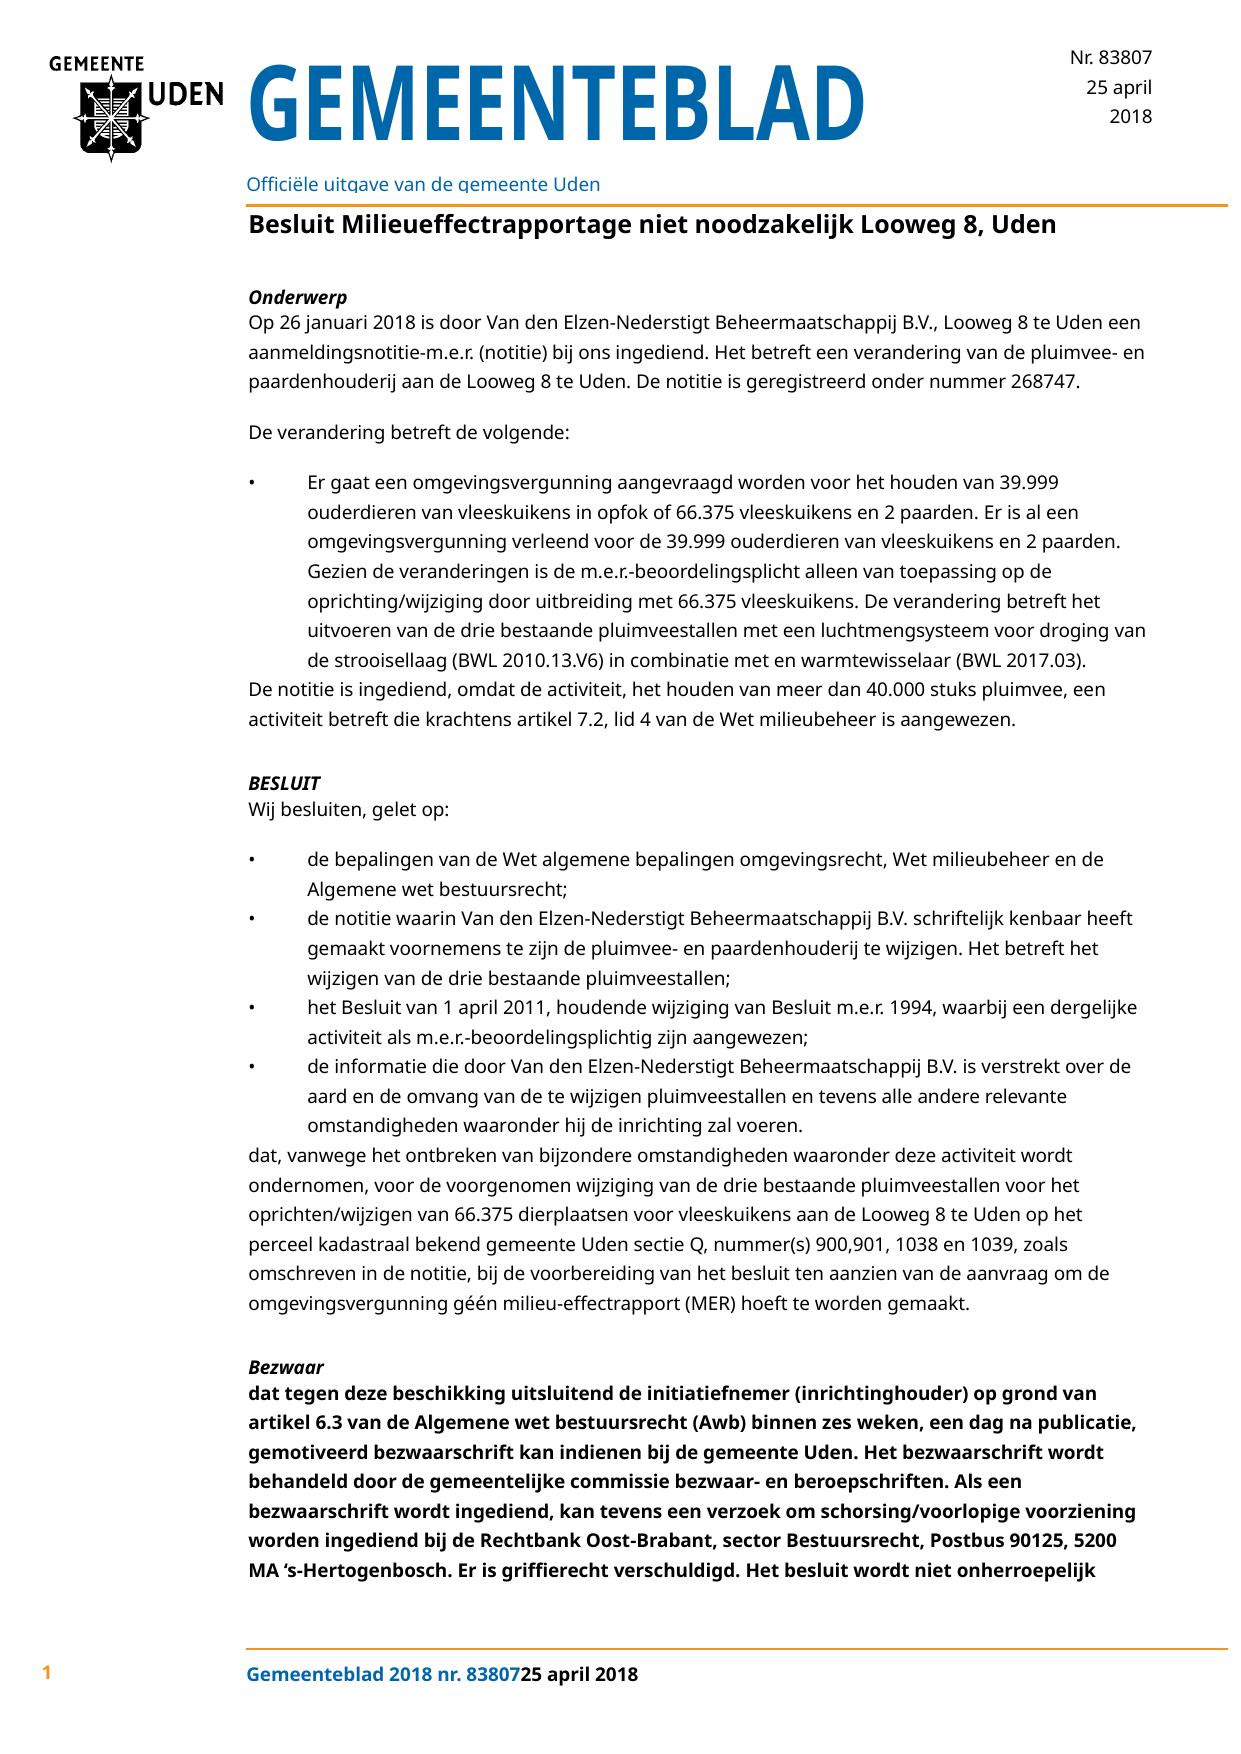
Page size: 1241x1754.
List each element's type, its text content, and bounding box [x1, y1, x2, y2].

text Op 26 januari 2018 is door Van den Elzen-Nederstigt Beheermaatschappij B.V., Looweg 8 te Uden een aanmeldingsnotitie-m.e.r. (notitie) bij ons ingediend. Het betreft een verandering van de pluimvee- en paardenhouderij aan de Looweg 8 te Uden. De notitie is geregistreerd onder nummer 268747. [248, 309, 1152, 394]
text De verandering betreft de volgende: [248, 419, 1152, 445]
list de notitie waarin Van den Elzen-Nederstigt Beheermaatschappij B.V. schriftelijk kenbaar heeft gemaakt voornemens te zijn de pluimvee- en paardenhouderij te wijzigen. Het betreft het wijzigen van de drie bestaande pluimveestallen; [248, 906, 1152, 990]
text dat tegen deze beschikking uitsluitend de initiatiefnemer (inrichtinghouder) op grond van artikel 6.3 van de Algemene wet bestuursrecht (Awb) binnen zes weken, een dag na publicatie, gemotiveerd bezwaarschrift kan indienen bij de gemeente Uden. Het bezwaarschrift wordt behandeld door de gemeentelijke commissie bezwaar- en beroepschriften. Als een bezwaarschrift wordt ingediend, kan tevens een verzoek om schorsing/voorlopige voorziening worden ingediend bij de Rechtbank Oost-Brabant, sector Bestuursrecht, Postbus 90125, 5200 MA ‘s-Hertogenbosch. Er is griffierecht verschuldigd. Het besluit wordt niet onherroepelijk [248, 1380, 1152, 1583]
text De notitie is ingediend, omdat de activiteit, het houden van meer dan 40.000 stuks pluimvee, een activiteit betreft die krachtens artikel 7.2, lid 4 van de Wet milieubeheer is aangewezen. [248, 677, 1152, 732]
text Bezwaar [248, 1354, 1152, 1380]
text Besluit Milieueffectrapportage niet noodzakelijk Looweg 8, Uden [248, 207, 1152, 241]
list Er gaat een omgevingsvergunning aangevraagd worden voor het houden van 39.999 ouderdieren van vleeskuikens in opfok of 66.375 vleeskuikens en 2 paarden. Er is al een omgevingsvergunning verleend voor de 39.999 ouderdieren van vleeskuikens en 2 paarden. Gezien de veranderingen is de m.e.r.-beoordelingsplicht alleen van toepassing op de oprichting/wijziging door uitbreiding met 66.375 vleeskuikens. De verandering betreft het uitvoeren van de drie bestaande pluimveestallen met een luchtmengsysteem voor droging van de strooisellaag (BWL 2010.13.V6) in combinatie met en warmtewisselaar (BWL 2017.03). [248, 469, 1152, 673]
text Onderwerp [248, 284, 1152, 309]
text dat, vanwege het ontbreken van bijzondere omstandigheden waaronder deze activiteit wordt ondernomen, voor de voorgenomen wijziging van de drie bestaande pluimveestallen voor het oprichten/wijzigen van 66.375 dierplaatsen voor vleeskuikens aan de Looweg 8 te Uden op het perceel kadastraal bekend gemeente Uden sectie Q, nummer(s) 900,901, 1038 en 1039, zoals omschreven in de notitie, bij de voorbereiding van het besluit ten aanzien van de aanvraag om de omgevingsvergunning géén milieu-effectrapport (MER) hoeft te worden gemaakt. [248, 1142, 1152, 1316]
text BESLUIT [248, 770, 1152, 796]
list het Besluit van 1 april 2011, houdende wijziging van Besluit m.e.r. 1994, waarbij een dergelijke activiteit als m.e.r.-beoordelingsplichtig zijn aangewezen; [248, 994, 1152, 1049]
text Wij besluiten, gelet op: [248, 796, 1152, 822]
list de informatie die door Van den Elzen-Nederstigt Beheermaatschappij B.V. is verstrekt over de aard en de omvang van de te wijzigen pluimveestallen en tevens alle andere relevante omstandigheden waaronder hij de inrichting zal voeren. [248, 1053, 1152, 1138]
picture [41, 47, 231, 172]
list de bepalingen van de Wet algemene bepalingen omgevingsrecht, Wet milieubeheer en de Algemene wet bestuursrecht; [248, 846, 1152, 902]
